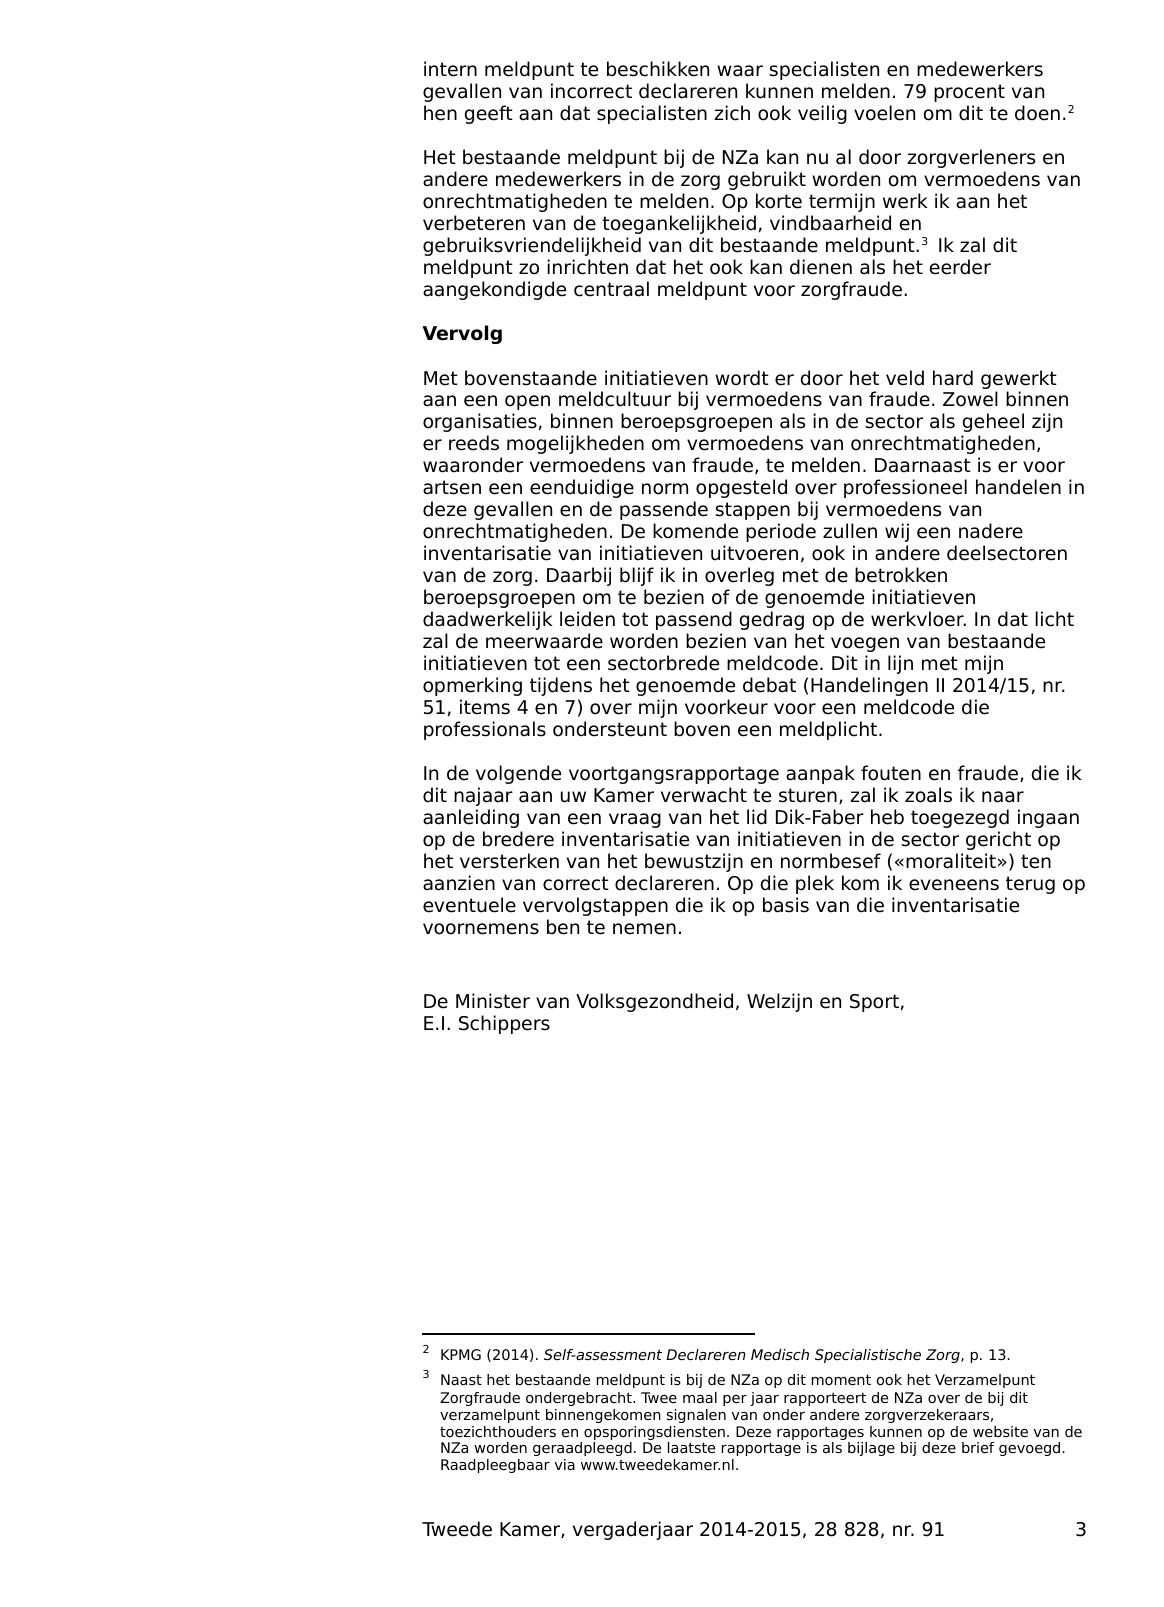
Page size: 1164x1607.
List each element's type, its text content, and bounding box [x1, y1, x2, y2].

text Naast het bestaande meldpunt is bij de NZa op dit moment ook het Verzamelpunt Zorgfraude ondergebracht. Twee maal per jaar rapporteert de NZa over de bij dit verzamelpunt binnengekomen signalen van onder andere zorgverzekeraars, toezichthouders en opsporingsdiensten. Deze rapportages kunnen op de website van de NZa worden geraadpleegd. De laatste rapportage is als bijlage bij deze brief gevoegd. Raadpleegbaar via www.tweedekamer.nl. [422, 1368, 1087, 1474]
text Het bestaande meldpunt bij de NZa kan nu al door zorgverleners en andere medewerkers in de zorg gebruikt worden om vermoedens van onrechtmatigheden te melden. Op korte termijn werk ik aan het verbeteren van de toegankelijkheid, vindbaarheid en gebruiksvriendelijkheid van dit bestaande meldpunt. Ik zal dit meldpunt zo inrichten dat het ook kan dienen als het eerder aangekondigde centraal meldpunt voor zorgfraude. [422, 147, 1087, 301]
text KPMG (2014). Self-assessment Declareren Medisch Specialistische Zorg, p. 13. [422, 1343, 1087, 1365]
text intern meldpunt te beschikken waar specialisten en medewerkers gevallen van incorrect declareren kunnen melden. 79 procent van hen geeft aan dat specialisten zich ook veilig voelen om dit te doen. [422, 59, 1087, 125]
text In de volgende voortgangsrapportage aanpak fouten en fraude, die ik dit najaar aan uw Kamer verwacht te sturen, zal ik zoals ik naar aanleiding van een vraag van het lid Dik-Faber heb toegezegd ingaan op de bredere inventarisatie van initiatieven in de sector gericht op het versterken van het bewustzijn en normbesef («moraliteit») ten aanzien van correct declareren. Op die plek kom ik eveneens terug op eventuele vervolgstappen die ik op basis van die inventarisatie voornemens ben te nemen. [422, 763, 1087, 939]
text Met bovenstaande initiatieven wordt er door het veld hard gewerkt aan een open meldcultuur bij vermoedens van fraude. Zowel binnen organisaties, binnen beroepsgroepen als in de sector als geheel zijn er reeds mogelijkheden om vermoedens van onrechtmatigheden, waaronder vermoedens van fraude, te melden. Daarnaast is er voor artsen een eenduidige norm opgesteld over professioneel handelen in deze gevallen en de passende stappen bij vermoedens van onrechtmatigheden. De komende periode zullen wij een nadere inventarisatie van initiatieven uitvoeren, ook in andere deelsectoren van de zorg. Daarbij blijf ik in overleg met de betrokken beroepsgroepen om te bezien of de genoemde initiatieven daadwerkelijk leiden tot passend gedrag op de werkvloer. In dat licht zal de meerwaarde worden bezien van het voegen van bestaande initiatieven tot een sectorbrede meldcode. Dit in lijn met mijn opmerking tijdens het genoemde debat (Handelingen II 2014/15, nr. 51, items 4 en 7) over mijn voorkeur voor een meldcode die professionals ondersteunt boven een meldplicht. [422, 367, 1087, 741]
subtitle Vervolg [422, 323, 1087, 345]
text De Minister van Volksgezondheid, Welzijn en Sport, E.I. Schippers [422, 991, 1087, 1035]
